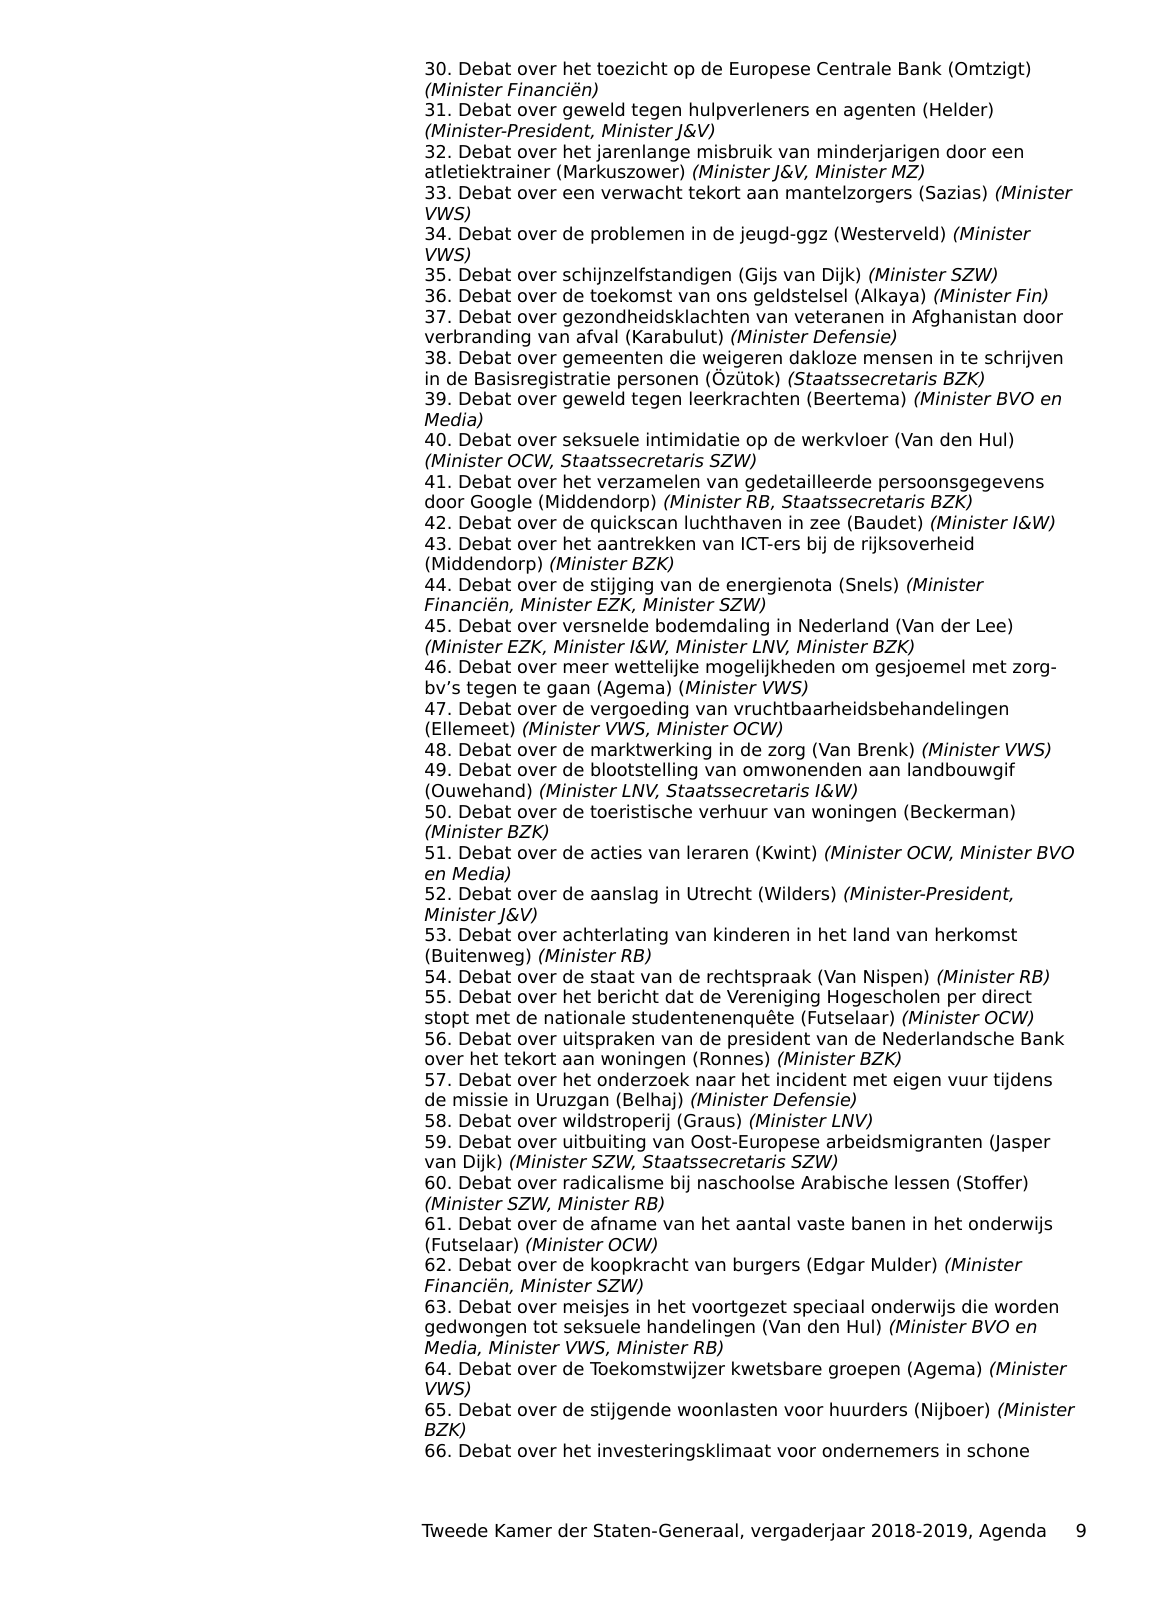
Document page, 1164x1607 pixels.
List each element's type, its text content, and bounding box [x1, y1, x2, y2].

table_cell [77, 1400, 401, 1441]
table_cell 58. Debat over wildstroperij (Graus) (Minister LNV) [418, 1111, 1087, 1132]
table_cell [77, 430, 401, 472]
table_cell 42. Debat over de quickscan luchthaven in zee (Baudet) (Minister I&W) [418, 513, 1087, 533]
table_cell [401, 307, 418, 348]
table_cell [77, 657, 401, 698]
table_cell [401, 348, 418, 389]
table_cell [401, 699, 418, 740]
table_cell [401, 513, 418, 533]
table_cell 48. Debat over de marktwerking in de zorg (Van Brenk) (Minister VWS) [418, 740, 1087, 760]
table_cell [401, 59, 418, 100]
table_cell 62. Debat over de koopkracht van burgers (Edgar Mulder) (Minister Financiën, Minister SZW) [418, 1255, 1087, 1297]
table_cell [401, 142, 418, 183]
table_cell [401, 1070, 418, 1111]
table_cell [77, 760, 401, 802]
table_cell [77, 307, 401, 348]
table_cell 38. Debat over gemeenten die weigeren dakloze mensen in te schrijven in de Basisregistratie personen (Özütok) (Staatssecretaris BZK) [418, 348, 1087, 389]
table_cell [77, 59, 401, 100]
table_cell [401, 224, 418, 265]
table_cell [401, 1173, 418, 1214]
table_cell 32. Debat over het jarenlange misbruik van minderjarigen door een atletiektrainer (Markuszower) (Minister J&V, Minister MZ) [418, 142, 1087, 183]
table_cell [401, 967, 418, 987]
table_cell [77, 534, 401, 575]
table_cell [77, 699, 401, 740]
table_cell [401, 802, 418, 843]
table_cell 57. Debat over het onderzoek naar het incident met eigen vuur tijdens de missie in Uruzgan (Belhaj) (Minister Defensie) [418, 1070, 1087, 1111]
table_cell 65. Debat over de stijgende woonlasten voor huurders (Nijboer) (Minister BZK) [418, 1400, 1087, 1441]
table_cell 36. Debat over de toekomst van ons geldstelsel (Alkaya) (Minister Fin) [418, 286, 1087, 307]
table_cell [77, 286, 401, 307]
table_cell [401, 389, 418, 430]
table_cell [401, 183, 418, 224]
table_cell [401, 987, 418, 1028]
table_cell [401, 286, 418, 307]
table_cell [77, 1132, 401, 1173]
table_cell [401, 100, 418, 142]
table_cell [401, 760, 418, 802]
table_cell [77, 925, 401, 967]
table_cell 51. Debat over de acties van leraren (Kwint) (Minister OCW, Minister BVO en Media) [418, 843, 1087, 884]
table_cell 64. Debat over de Toekomstwijzer kwetsbare groepen (Agema) (Minister VWS) [418, 1359, 1087, 1400]
table_cell [77, 1359, 401, 1400]
table_cell 31. Debat over geweld tegen hulpverleners en agenten (Helder) (Minister-President, Minister J&V) [418, 100, 1087, 142]
table_cell [401, 884, 418, 925]
table_cell 33. Debat over een verwacht tekort aan mantelzorgers (Sazias) (Minister VWS) [418, 183, 1087, 224]
table_cell [401, 1214, 418, 1255]
table_cell [77, 967, 401, 987]
table_cell 46. Debat over meer wettelijke mogelijkheden om gesjoemel met zorg-bv’s tegen te gaan (Agema) (Minister VWS) [418, 657, 1087, 698]
table_cell 63. Debat over meisjes in het voortgezet speciaal onderwijs die worden gedwongen tot seksuele handelingen (Van den Hul) (Minister BVO en Media, Minister VWS, Minister RB) [418, 1297, 1087, 1358]
table_cell [77, 616, 401, 657]
table_cell 43. Debat over het aantrekken van ICT-ers bij de rijksoverheid (Middendorp) (Minister BZK) [418, 534, 1087, 575]
table_cell [401, 657, 418, 698]
table_cell 66. Debat over het investeringsklimaat voor ondernemers in schone [418, 1441, 1087, 1462]
table_cell [401, 1029, 418, 1070]
table_cell [77, 1255, 401, 1297]
table_cell 41. Debat over het verzamelen van gedetailleerde persoonsgegevens door Google (Middendorp) (Minister RB, Staatssecretaris BZK) [418, 472, 1087, 513]
table_cell [77, 1441, 401, 1462]
table_cell [401, 740, 418, 760]
table_cell [401, 1400, 418, 1441]
table_cell [401, 616, 418, 657]
table_cell [77, 1173, 401, 1214]
table_cell [77, 265, 401, 286]
table_cell [77, 472, 401, 513]
table_cell [77, 987, 401, 1028]
table_cell [401, 1441, 418, 1462]
table_cell 30. Debat over het toezicht op de Europese Centrale Bank (Omtzigt) (Minister Financiën) [418, 59, 1087, 100]
table_cell [77, 513, 401, 533]
table_cell [77, 802, 401, 843]
table_cell [77, 389, 401, 430]
table_cell [401, 1359, 418, 1400]
table_cell [401, 1111, 418, 1132]
table_cell [77, 740, 401, 760]
table_cell 55. Debat over het bericht dat de Vereniging Hogescholen per direct stopt met de nationale studentenenquête (Futselaar) (Minister OCW) [418, 987, 1087, 1028]
table_cell 34. Debat over de problemen in de jeugd-ggz (Westerveld) (Minister VWS) [418, 224, 1087, 265]
table_cell [77, 575, 401, 616]
table_cell [401, 1297, 418, 1358]
table_cell 50. Debat over de toeristische verhuur van woningen (Beckerman) (Minister BZK) [418, 802, 1087, 843]
table_cell [401, 265, 418, 286]
table_cell [401, 534, 418, 575]
table_cell [77, 142, 401, 183]
table_cell [77, 183, 401, 224]
table_cell [77, 1214, 401, 1255]
table_cell [77, 884, 401, 925]
table_cell [77, 1297, 401, 1358]
table_cell 39. Debat over geweld tegen leerkrachten (Beertema) (Minister BVO en Media) [418, 389, 1087, 430]
table_cell 60. Debat over radicalisme bij naschoolse Arabische lessen (Stoffer) (Minister SZW, Minister RB) [418, 1173, 1087, 1214]
table_cell 37. Debat over gezondheidsklachten van veteranen in Afghanistan door verbranding van afval (Karabulut) (Minister Defensie) [418, 307, 1087, 348]
table_cell [77, 1111, 401, 1132]
table_cell [77, 843, 401, 884]
table_cell [77, 100, 401, 142]
table_cell [77, 224, 401, 265]
table_cell 44. Debat over de stijging van de energienota (Snels) (Minister Financiën, Minister EZK, Minister SZW) [418, 575, 1087, 616]
table_cell [401, 575, 418, 616]
table_cell [401, 925, 418, 967]
table_cell [401, 1255, 418, 1297]
table_cell 45. Debat over versnelde bodemdaling in Nederland (Van der Lee) (Minister EZK, Minister I&W, Minister LNV, Minister BZK) [418, 616, 1087, 657]
table_cell [401, 430, 418, 472]
table_cell 56. Debat over uitspraken van de president van de Nederlandsche Bank over het tekort aan woningen (Ronnes) (Minister BZK) [418, 1029, 1087, 1070]
table_cell 61. Debat over de afname van het aantal vaste banen in het onderwijs (Futselaar) (Minister OCW) [418, 1214, 1087, 1255]
table_cell [77, 1070, 401, 1111]
table_cell 40. Debat over seksuele intimidatie op de werkvloer (Van den Hul) (Minister OCW, Staatssecretaris SZW) [418, 430, 1087, 472]
table_cell 47. Debat over de vergoeding van vruchtbaarheidsbehandelingen (Ellemeet) (Minister VWS, Minister OCW) [418, 699, 1087, 740]
table_cell [401, 843, 418, 884]
table_cell [401, 472, 418, 513]
table_cell 54. Debat over de staat van de rechtspraak (Van Nispen) (Minister RB) [418, 967, 1087, 987]
table_cell 53. Debat over achterlating van kinderen in het land van herkomst (Buitenweg) (Minister RB) [418, 925, 1087, 967]
table_cell [77, 348, 401, 389]
table_cell 49. Debat over de blootstelling van omwonenden aan landbouwgif (Ouwehand) (Minister LNV, Staatssecretaris I&W) [418, 760, 1087, 802]
table_cell 52. Debat over de aanslag in Utrecht (Wilders) (Minister-President, Minister J&V) [418, 884, 1087, 925]
table_cell [401, 1132, 418, 1173]
table_cell 59. Debat over uitbuiting van Oost-Europese arbeidsmigranten (Jasper van Dijk) (Minister SZW, Staatssecretaris SZW) [418, 1132, 1087, 1173]
table_cell [77, 1029, 401, 1070]
table_cell 35. Debat over schijnzelfstandigen (Gijs van Dijk) (Minister SZW) [418, 265, 1087, 286]
